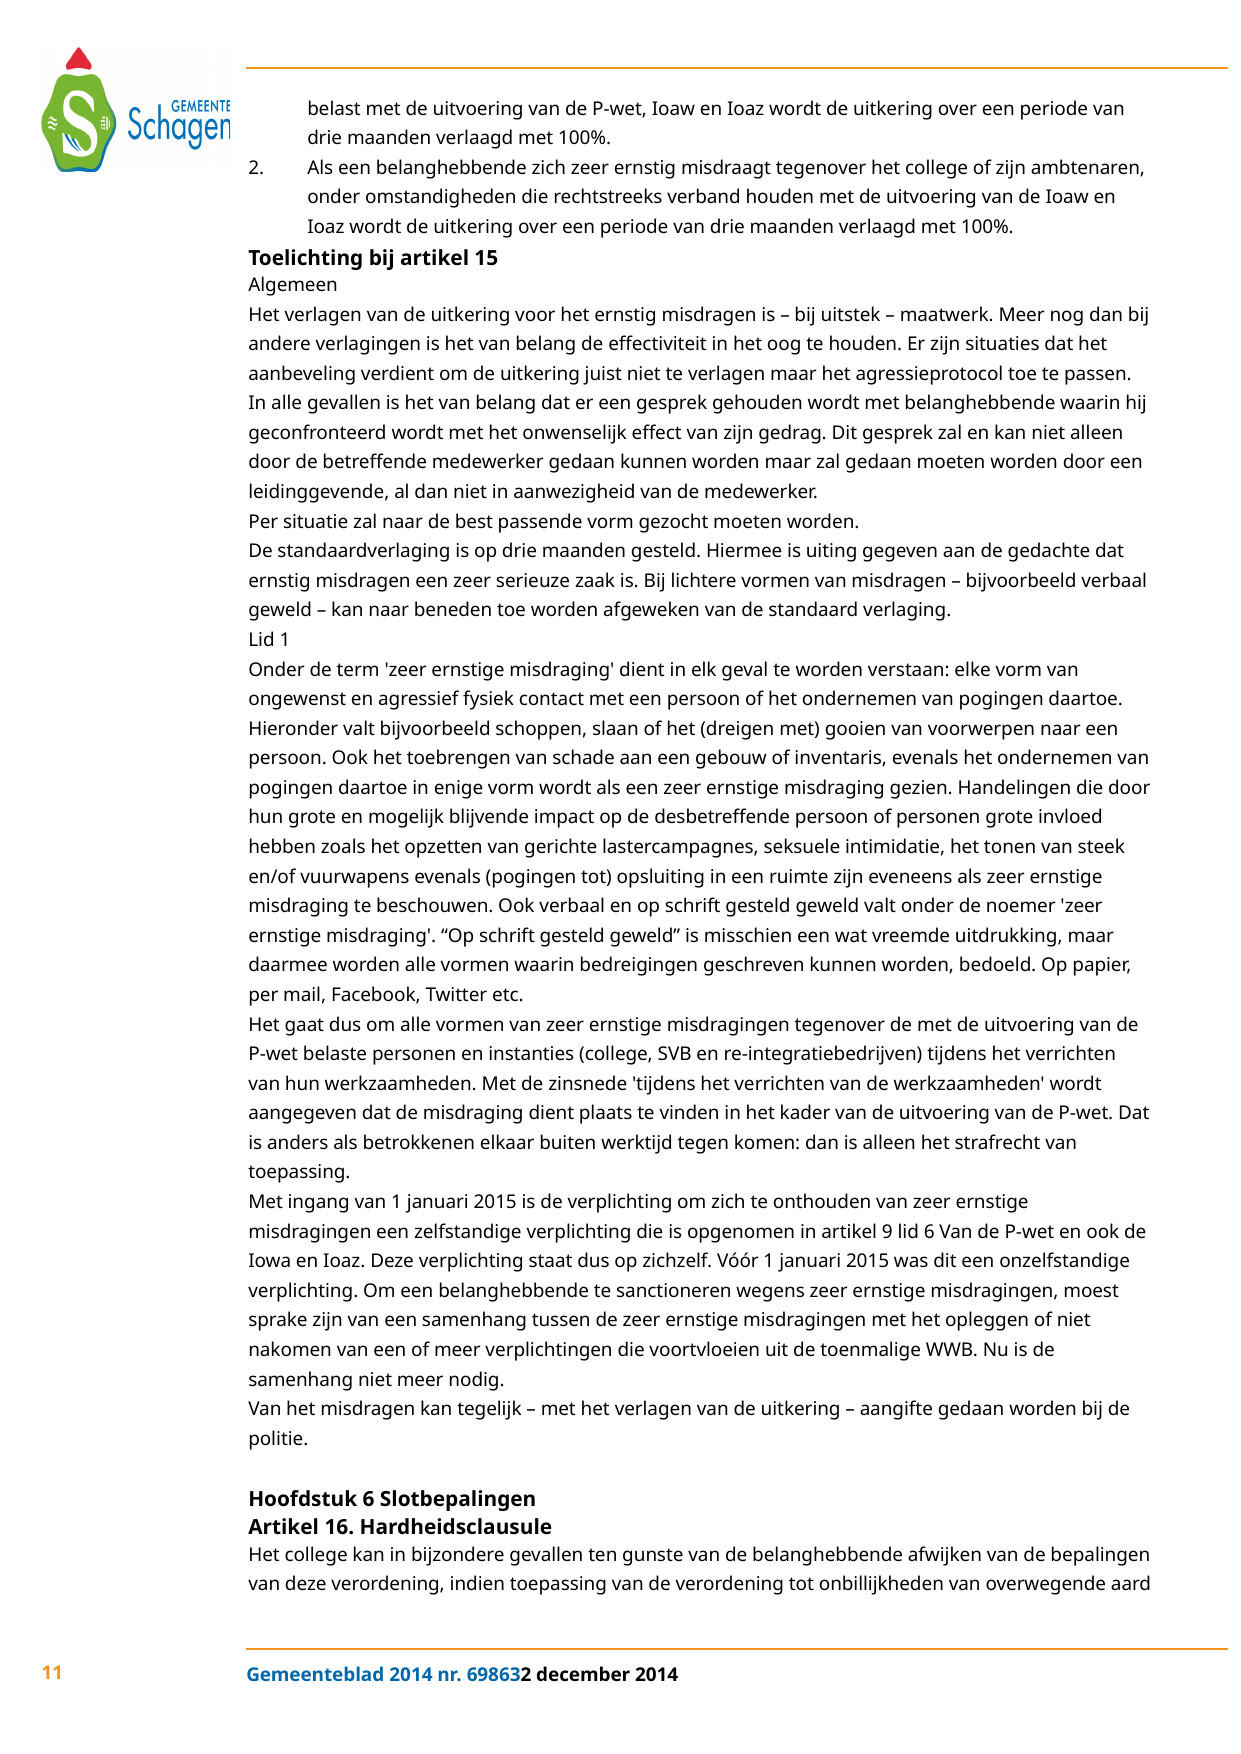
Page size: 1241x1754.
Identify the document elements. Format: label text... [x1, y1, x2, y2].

text Van het misdragen kan tegelijk – met het verlagen van de uitkering – aangifte gedaan worden bij de politie. [248, 1395, 1152, 1451]
text Het verlagen van de uitkering voor het ernstig misdragen is – bij uitstek – maatwerk. Meer nog dan bij andere verlagingen is het van belang de effectiviteit in het oog te houden. Er zijn situaties dat het aanbeveling verdient om de uitkering juist niet te verlagen maar het agressieprotocol toe te passen. In alle gevallen is het van belang dat er een gesprek gehouden wordt met belanghebbende waarin hij geconfronteerd wordt met het onwenselijk effect van zijn gedrag. Dit gesprek zal en kan niet alleen door de betreffende medewerker gedaan kunnen worden maar zal gedaan moeten worden door een leidinggevende, al dan niet in aanwezigheid van de medewerker. [248, 301, 1152, 504]
text Algemeen [248, 271, 1152, 297]
text Het college kan in bijzondere gevallen ten gunste van de belanghebbende afwijken van de bepalingen van deze verordening, indien toepassing van de verordening tot onbillijkheden van overwegende aard [248, 1541, 1152, 1596]
list Als een belanghebbende zich zeer ernstig misdraagt tegenover het college of zijn ambtenaren, onder omstandigheden die rechtstreeks verband houden met de uitvoering van de Ioaw en Ioaz wordt de uitkering over een periode van drie maanden verlaagd met 100%. [248, 154, 1152, 239]
picture [41, 47, 231, 172]
list belast met de uitvoering van de P-wet, Ioaw en Ioaz wordt de uitkering over een periode van drie maanden verlaagd met 100%. [248, 95, 1152, 150]
text Toelichting bij artikel 15 [248, 243, 1152, 271]
text Per situatie zal naar de best passende vorm gezocht moeten worden. [248, 508, 1152, 533]
text Artikel 16. Hardheidsclausule [248, 1512, 1152, 1541]
text Hoofdstuk 6 Slotbepalingen [248, 1484, 1152, 1512]
text Het gaat dus om alle vormen van zeer ernstige misdragingen tegenover de met de uitvoering van de P-wet belaste personen en instanties (college, SVB en re-integratiebedrijven) tijdens het verrichten van hun werkzaamheden. Met de zinsnede 'tijdens het verrichten van de werkzaamheden' wordt aangegeven dat de misdraging dient plaats te vinden in het kader van de uitvoering van de P-wet. Dat is anders als betrokkenen elkaar buiten werktijd tegen komen: dan is alleen het strafrecht van toepassing. [248, 1011, 1152, 1184]
text Met ingang van 1 januari 2015 is de verplichting om zich te onthouden van zeer ernstige misdragingen een zelfstandige verplichting die is opgenomen in artikel 9 lid 6 Van de P-wet en ook de Iowa en Ioaz. Deze verplichting staat dus op zichzelf. Vóór 1 januari 2015 was dit een onzelfstandige verplichting. Om een belanghebbende te sanctioneren wegens zeer ernstige misdragingen, moest sprake zijn van een samenhang tussen de zeer ernstige misdragingen met het opleggen of niet nakomen van een of meer verplichtingen die voortvloeien uit de toenmalige WWB. Nu is de samenhang niet meer nodig. [248, 1188, 1152, 1391]
text Onder de term 'zeer ernstige misdraging' dient in elk geval te worden verstaan: elke vorm van ongewenst en agressief fysiek contact met een persoon of het ondernemen van pogingen daartoe. Hieronder valt bijvoorbeeld schoppen, slaan of het (dreigen met) gooien van voorwerpen naar een persoon. Ook het toebrengen van schade aan een gebouw of inventaris, evenals het ondernemen van pogingen daartoe in enige vorm wordt als een zeer ernstige misdraging gezien. Handelingen die door hun grote en mogelijk blijvende impact op de desbetreffende persoon of personen grote invloed hebben zoals het opzetten van gerichte lastercampagnes, seksuele intimidatie, het tonen van steek en/of vuurwapens evenals (pogingen tot) opsluiting in een ruimte zijn eveneens als zeer ernstige misdraging te beschouwen. Ook verbaal en op schrift gesteld geweld valt onder de noemer 'zeer ernstige misdraging'. “Op schrift gesteld geweld” is misschien een wat vreemde uitdrukking, maar daarmee worden alle vormen waarin bedreigingen geschreven kunnen worden, bedoeld. Op papier, per mail, Facebook, Twitter etc. [248, 656, 1152, 1007]
text De standaardverlaging is op drie maanden gesteld. Hiermee is uiting gegeven aan de gedachte dat ernstig misdragen een zeer serieuze zaak is. Bij lichtere vormen van misdragen – bijvoorbeeld verbaal geweld – kan naar beneden toe worden afgeweken van de standaard verlaging. [248, 537, 1152, 622]
text Lid 1 [248, 626, 1152, 652]
